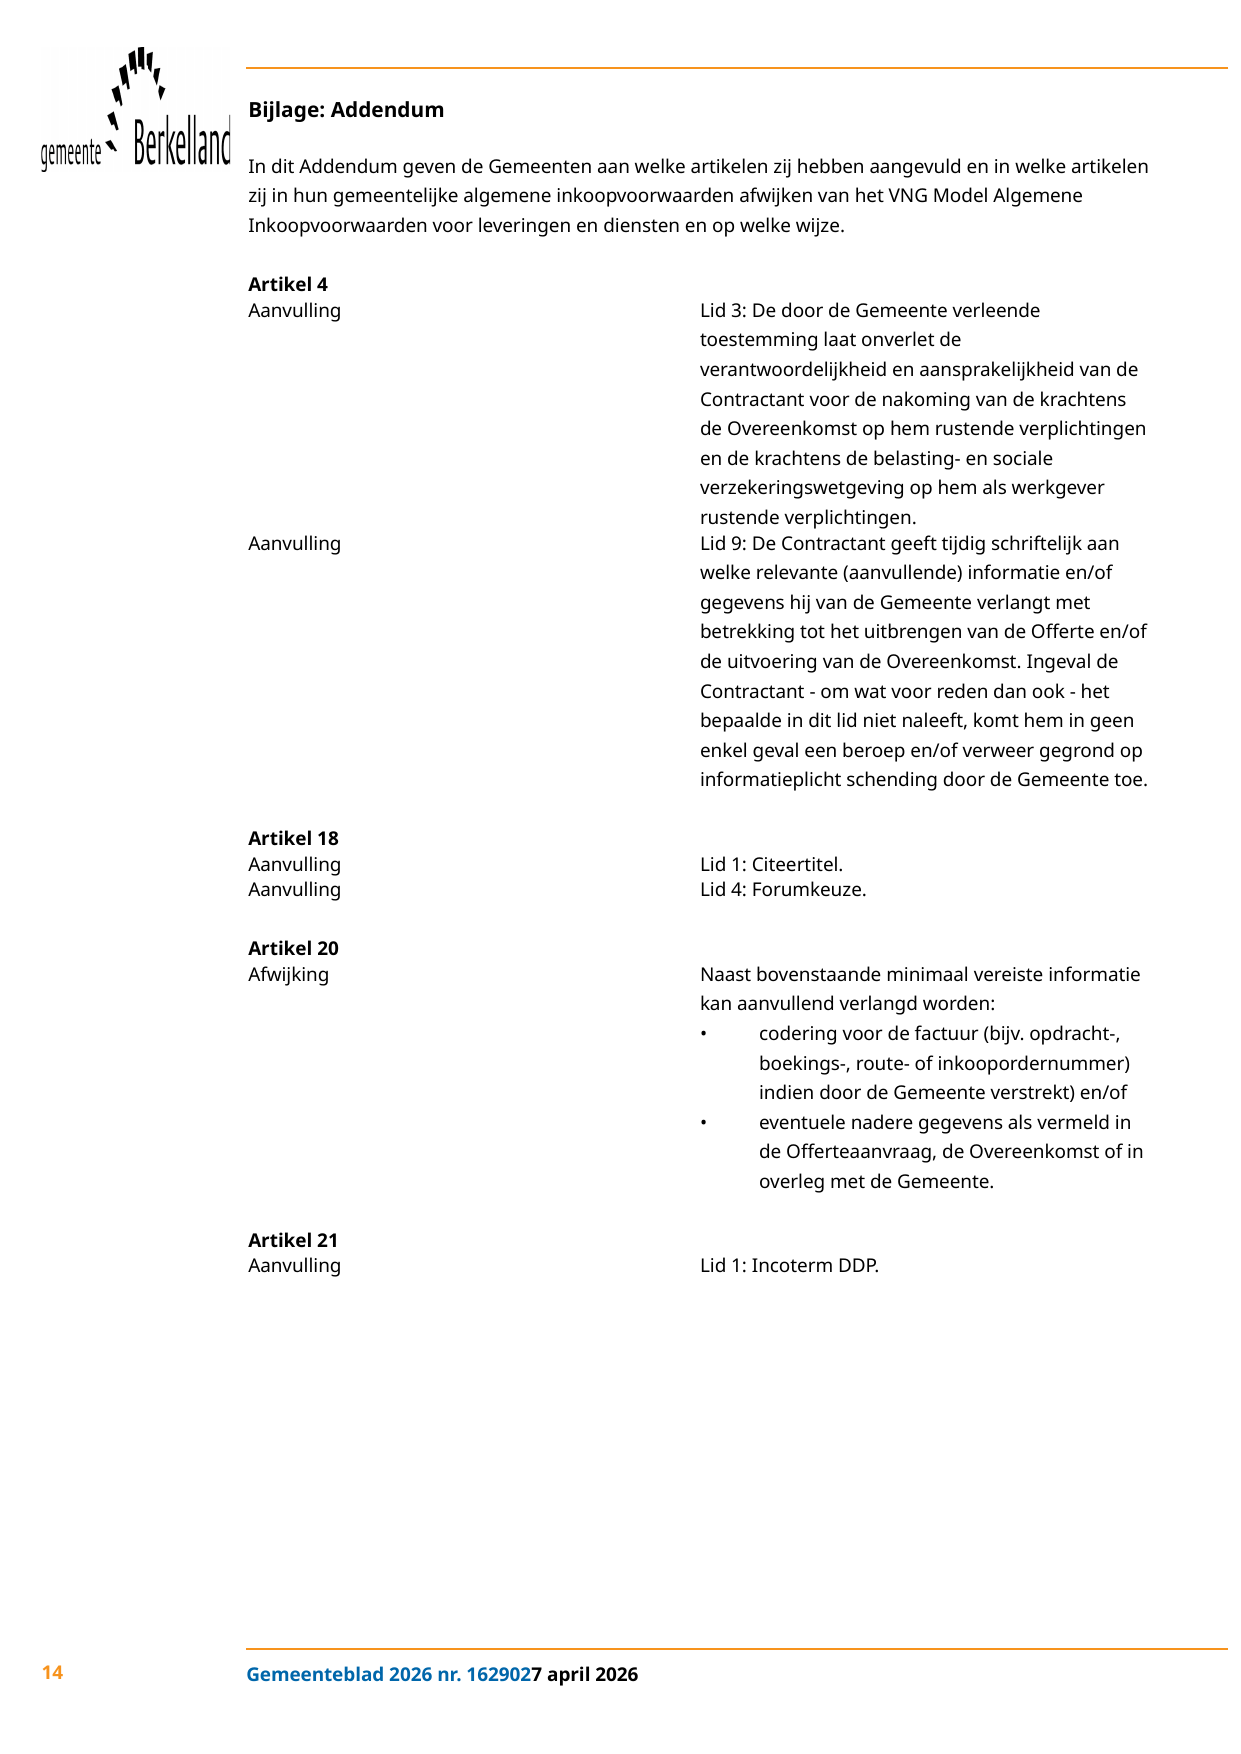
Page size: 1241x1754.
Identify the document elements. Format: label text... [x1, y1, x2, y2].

table_cell Lid 9: De Contractant geeft tijdig schriftelijk aan welke relevante (aanvullende) informatie en/of gegevens hij van de Gemeente verlangt met betrekking tot het uitbrengen van de Offerte en/of de uitvoering van de Overeenkomst. Ingeval de Contractant - om wat voor reden dan ook - het bepaalde in dit lid niet naleeft, komt hem in geen enkel geval een beroep en/of verweer gegrond op informatieplicht schending door de Gemeente toe. [700, 530, 1152, 792]
table_header Artikel 4 [248, 271, 1152, 297]
table_header Artikel 20 [248, 935, 1152, 961]
picture [41, 47, 231, 172]
table_cell Aanvulling [248, 530, 700, 792]
table_cell Aanvulling [248, 1253, 700, 1278]
table_header Artikel 18 [248, 825, 1152, 851]
table_cell Aanvulling [248, 877, 700, 902]
table_cell Lid 3: De door de Gemeente verleende toestemming laat onverlet de verantwoordelijkheid en aansprakelijkheid van de Contractant voor de nakoming van de krachtens de Overeenkomst op hem rustende verplichtingen en de krachtens de belasting- en sociale verzekeringswetgeving op hem als werkgever rustende verplichtingen. [700, 297, 1152, 530]
table_cell Lid 1: Citeertitel. [700, 851, 1152, 877]
table_cell Lid 4: Forumkeuze. [700, 877, 1152, 902]
text Bijlage: Addendum [248, 95, 1152, 123]
table_cell Afwijking [248, 961, 700, 1194]
text In dit Addendum geven de Gemeenten aan welke artikelen zij hebben aangevuld en in welke artikelen zij in hun gemeentelijke algemene inkoopvoorwaarden afwijken van het VNG Model Algemene Inkoopvoorwaarden voor leveringen en diensten en op welke wijze. [248, 153, 1152, 238]
table_header Artikel 21 [248, 1227, 1152, 1252]
table_cell Aanvulling [248, 297, 700, 530]
table_cell Aanvulling [248, 851, 700, 877]
table_cell Naast bovenstaande minimaal vereiste informatie kan aanvullend verlangd worden: codering voor de factuur (bijv. opdracht-, boekings-, route- of inkoopordernummer) indien door de Gemeente verstrekt) en/of eventuele nadere gegevens als vermeld in de Offerteaanvraag, de Overeenkomst of in overleg met de Gemeente. [700, 961, 1152, 1194]
table_cell Lid 1: Incoterm DDP. [700, 1253, 1152, 1278]
